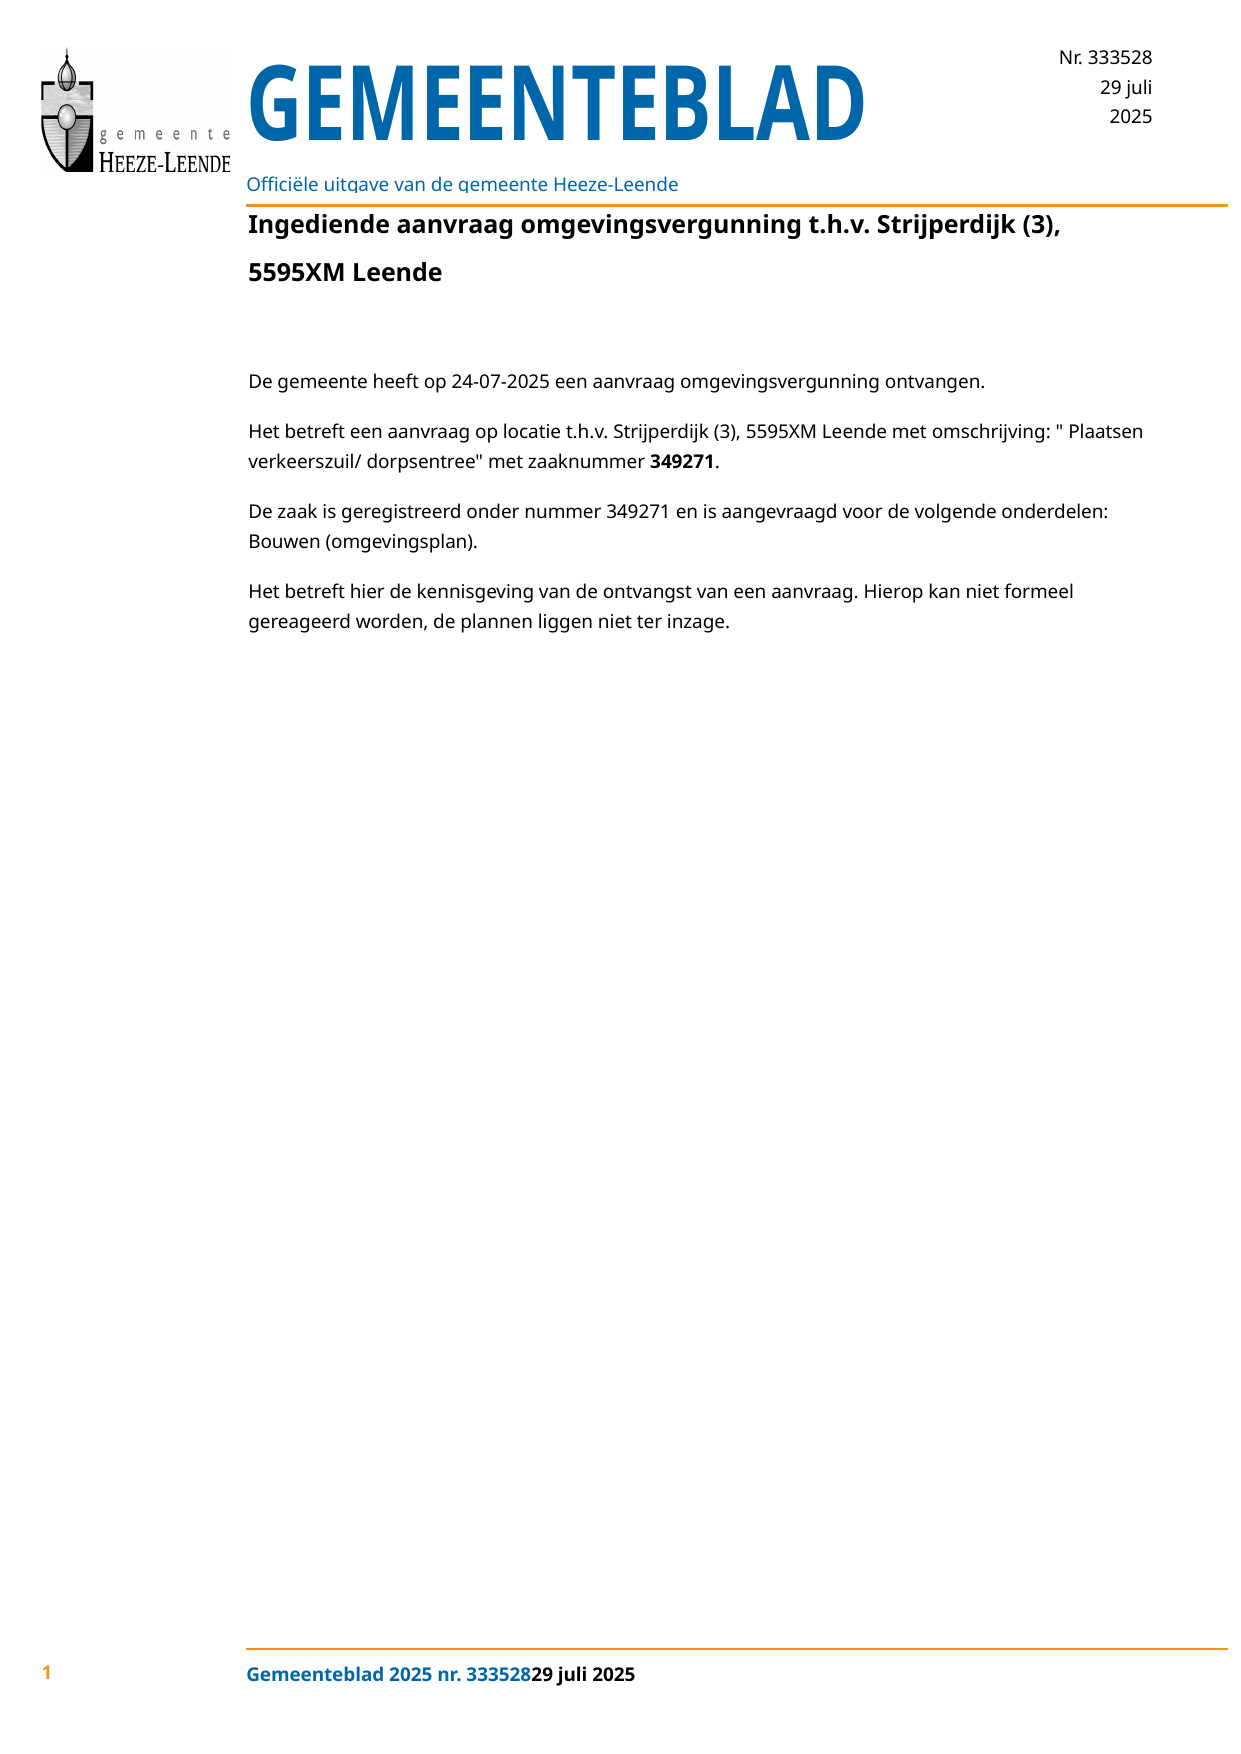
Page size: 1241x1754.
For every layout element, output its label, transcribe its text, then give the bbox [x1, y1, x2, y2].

text De gemeente heeft op 24-07-2025 een aanvraag omgevingsvergunning ontvangen. [248, 368, 1152, 394]
text Het betreft hier de kennisgeving van de ontvangst van een aanvraag. Hierop kan niet formeel gereageerd worden, de plannen liggen niet ter inzage. [248, 579, 1152, 634]
text De zaak is geregistreerd onder nummer 349271 en is aangevraagd voor de volgende onderdelen: Bouwen (omgevingsplan). [248, 499, 1152, 554]
picture [41, 47, 231, 172]
text Ingediende aanvraag omgevingsvergunning t.h.v. Strijperdijk (3), 5595XM Leende [248, 207, 1152, 288]
text Het betreft een aanvraag op locatie t.h.v. Strijperdijk (3), 5595XM Leende met omschrijving: " Plaatsen verkeerszuil/ dorpsentree" met zaaknummer 349271. [248, 419, 1152, 474]
